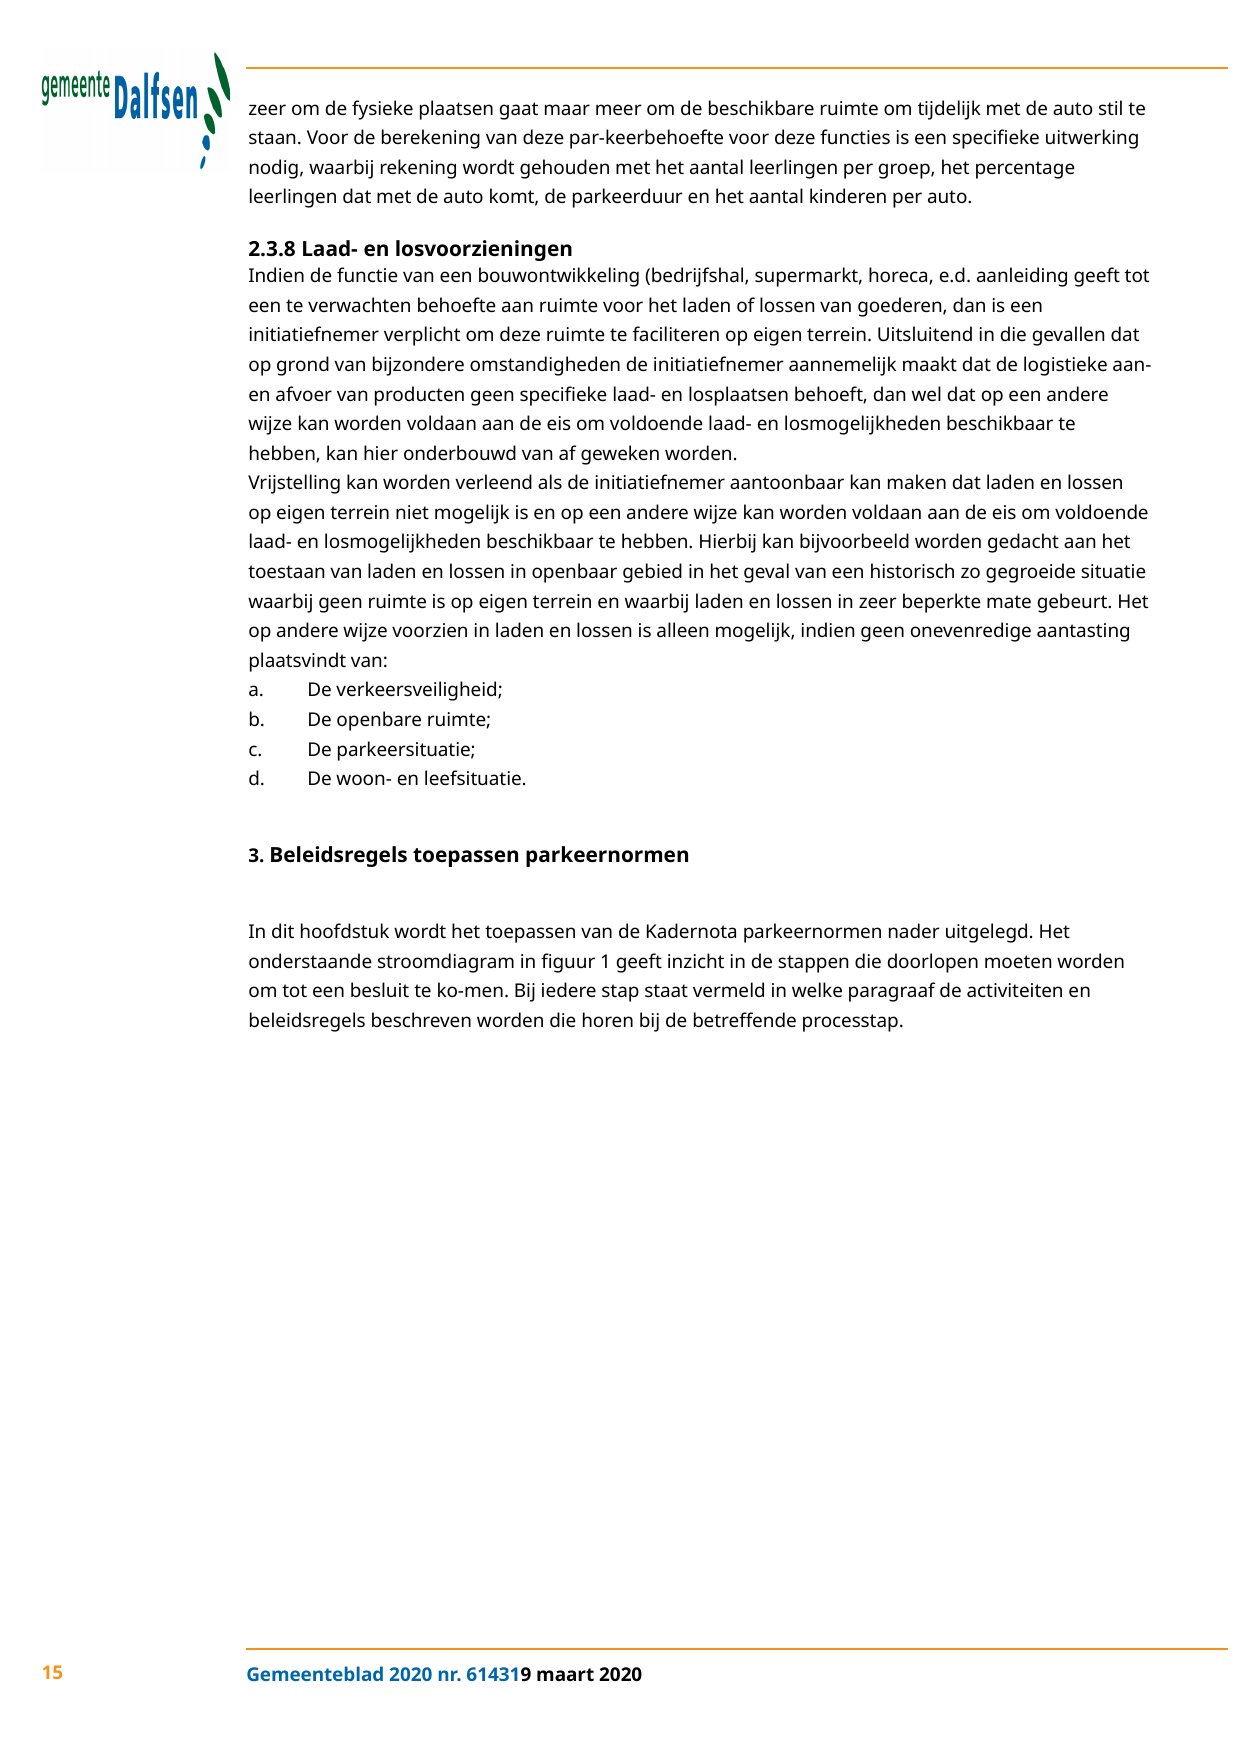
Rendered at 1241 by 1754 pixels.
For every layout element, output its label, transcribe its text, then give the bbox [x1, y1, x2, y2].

text 2.3.8 Laad- en losvoorzieningen [248, 234, 1152, 262]
list De openbare ruimte; [248, 706, 1152, 732]
list De parkeersituatie; [248, 736, 1152, 761]
list De verkeersveiligheid; [248, 677, 1152, 702]
picture [41, 47, 231, 172]
text 3. Beleidsregels toepassen parkeernormen [248, 841, 1152, 869]
text Indien de functie van een bouwontwikkeling (bedrijfshal, supermarkt, horeca, e.d. aanleiding geeft tot een te verwachten behoefte aan ruimte voor het laden of lossen van goederen, dan is een initiatiefnemer verplicht om deze ruimte te faciliteren op eigen terrein. Uitsluitend in die gevallen dat op grond van bijzondere omstandigheden de initiatiefnemer aannemelijk maakt dat de logistieke aan- en afvoer van producten geen specifieke laad- en losplaatsen behoeft, dan wel dat op een andere wijze kan worden voldaan aan de eis om voldoende laad- en losmogelijkheden beschikbaar te hebben, kan hier onderbouwd van af geweken worden. [248, 262, 1152, 466]
text Vrijstelling kan worden verleend als de initiatiefnemer aantoonbaar kan maken dat laden en lossen op eigen terrein niet mogelijk is en op een andere wijze kan worden voldaan aan de eis om voldoende laad- en losmogelijkheden beschikbaar te hebben. Hierbij kan bijvoorbeeld worden gedacht aan het toestaan van laden en lossen in openbaar gebied in het geval van een historisch zo gegroeide situatie waarbij geen ruimte is op eigen terrein en waarbij laden en lossen in zeer beperkte mate gebeurt. Het op andere wijze voorzien in laden en lossen is alleen mogelijk, indien geen onevenredige aantasting plaatsvindt van: [248, 469, 1152, 673]
list De woon- en leefsituatie. [248, 765, 1152, 791]
text In dit hoofdstuk wordt het toepassen van de Kadernota parkeernormen nader uitgelegd. Het onderstaande stroomdiagram in figuur 1 geeft inzicht in de stappen die doorlopen moeten worden om tot een besluit te ko-men. Bij iedere stap staat vermeld in welke paragraaf de activiteiten en beleidsregels beschreven worden die horen bij de betreffende processtap. [248, 918, 1152, 1033]
text zeer om de fysieke plaatsen gaat maar meer om de beschikbare ruimte om tijdelijk met de auto stil te staan. Voor de berekening van deze par-keerbehoefte voor deze functies is een specifieke uitwerking nodig, waarbij rekening wordt gehouden met het aantal leerlingen per groep, het percentage leerlingen dat met de auto komt, de parkeerduur en het aantal kinderen per auto. [248, 95, 1152, 209]
